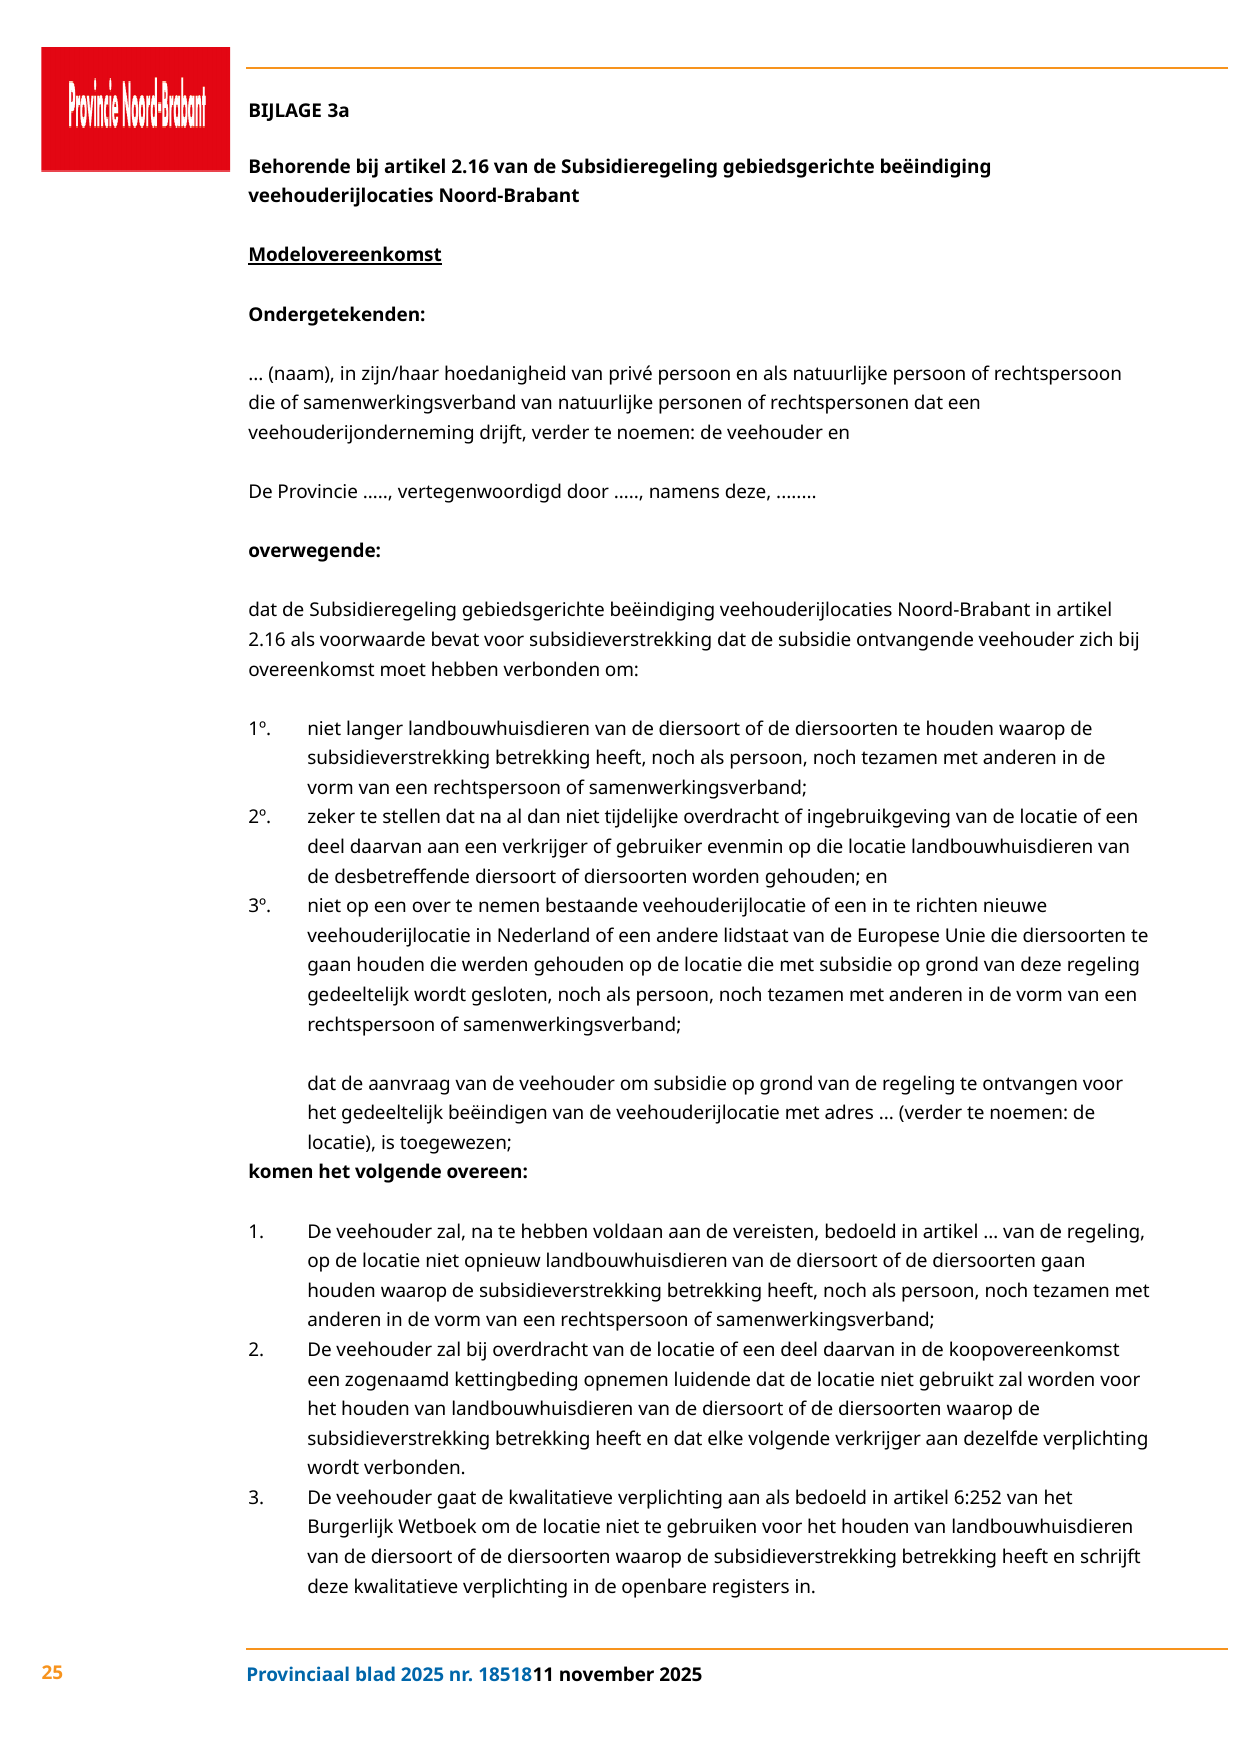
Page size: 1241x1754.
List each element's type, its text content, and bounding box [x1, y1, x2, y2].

text ... (naam), in zijn/haar hoedanigheid van privé persoon en als natuurlijke persoon of rechtspersoon die of samenwerkingsverband van natuurlijke personen of rechtspersonen dat een veehouderijonderneming drijft, verder te noemen: de veehouder en [248, 360, 1152, 445]
list dat de aanvraag van de veehouder om subsidie op grond van de regeling te ontvangen voor het gedeeltelijk beëindigen van de veehouderijlocatie met adres ... (verder te noemen: de locatie), is toegewezen; [248, 1070, 1152, 1155]
text komen het volgende overeen: [248, 1159, 1152, 1184]
text overwegende: [248, 537, 1152, 563]
list De veehouder gaat de kwalitatieve verplichting aan als bedoeld in artikel 6:252 van het Burgerlijk Wetboek om de locatie niet te gebruiken voor het houden van landbouwhuisdieren van de diersoort of de diersoorten waarop de subsidieverstrekking betrekking heeft en schrijft deze kwalitatieve verplichting in de openbare registers in. [248, 1484, 1152, 1599]
text De Provincie ….., vertegenwoordigd door ….., namens deze, ........ [248, 478, 1152, 504]
picture [41, 47, 231, 172]
list niet langer landbouwhuisdieren van de diersoort of de diersoorten te houden waarop de subsidieverstrekking betrekking heeft, noch als persoon, noch tezamen met anderen in de vorm van een rechtspersoon of samenwerkingsverband; [248, 715, 1152, 800]
text Modelovereenkomst [248, 242, 1152, 267]
list zeker te stellen dat na al dan niet tijdelijke overdracht of ingebruikgeving van de locatie of een deel daarvan aan een verkrijger of gebruiker evenmin op die locatie landbouwhuisdieren van de desbetreffende diersoort of diersoorten worden gehouden; en [248, 804, 1152, 889]
text dat de Subsidieregeling gebiedsgerichte beëindiging veehouderijlocaties Noord-Brabant in artikel 2.16 als voorwaarde bevat voor subsidieverstrekking dat de subsidie ontvangende veehouder zich bij overeenkomst moet hebben verbonden om: [248, 597, 1152, 682]
text Behorende bij artikel 2.16 van de Subsidieregeling gebiedsgerichte beëindiging veehouderijlocaties Noord-Brabant [248, 153, 1152, 208]
text Ondergetekenden: [248, 301, 1152, 327]
list De veehouder zal, na te hebben voldaan aan de vereisten, bedoeld in artikel … van de regeling, op de locatie niet opnieuw landbouwhuisdieren van de diersoort of de diersoorten gaan houden waarop de subsidieverstrekking betrekking heeft, noch als persoon, noch tezamen met anderen in de vorm van een rechtspersoon of samenwerkingsverband; [248, 1218, 1152, 1332]
list De veehouder zal bij overdracht van de locatie of een deel daarvan in de koopovereenkomst een zogenaamd kettingbeding opnemen luidende dat de locatie niet gebruikt zal worden voor het houden van landbouwhuisdieren van de diersoort of de diersoorten waarop de subsidieverstrekking betrekking heeft en dat elke volgende verkrijger aan dezelfde verplichting wordt verbonden. [248, 1336, 1152, 1480]
list niet op een over te nemen bestaande veehouderijlocatie of een in te richten nieuwe veehouderijlocatie in Nederland of een andere lidstaat van de Europese Unie die diersoorten te gaan houden die werden gehouden op de locatie die met subsidie op grond van deze regeling gedeeltelijk wordt gesloten, noch als persoon, noch tezamen met anderen in de vorm van een rechtspersoon of samenwerkingsverband; [248, 892, 1152, 1037]
text BIJLAGE 3a [248, 95, 1152, 123]
